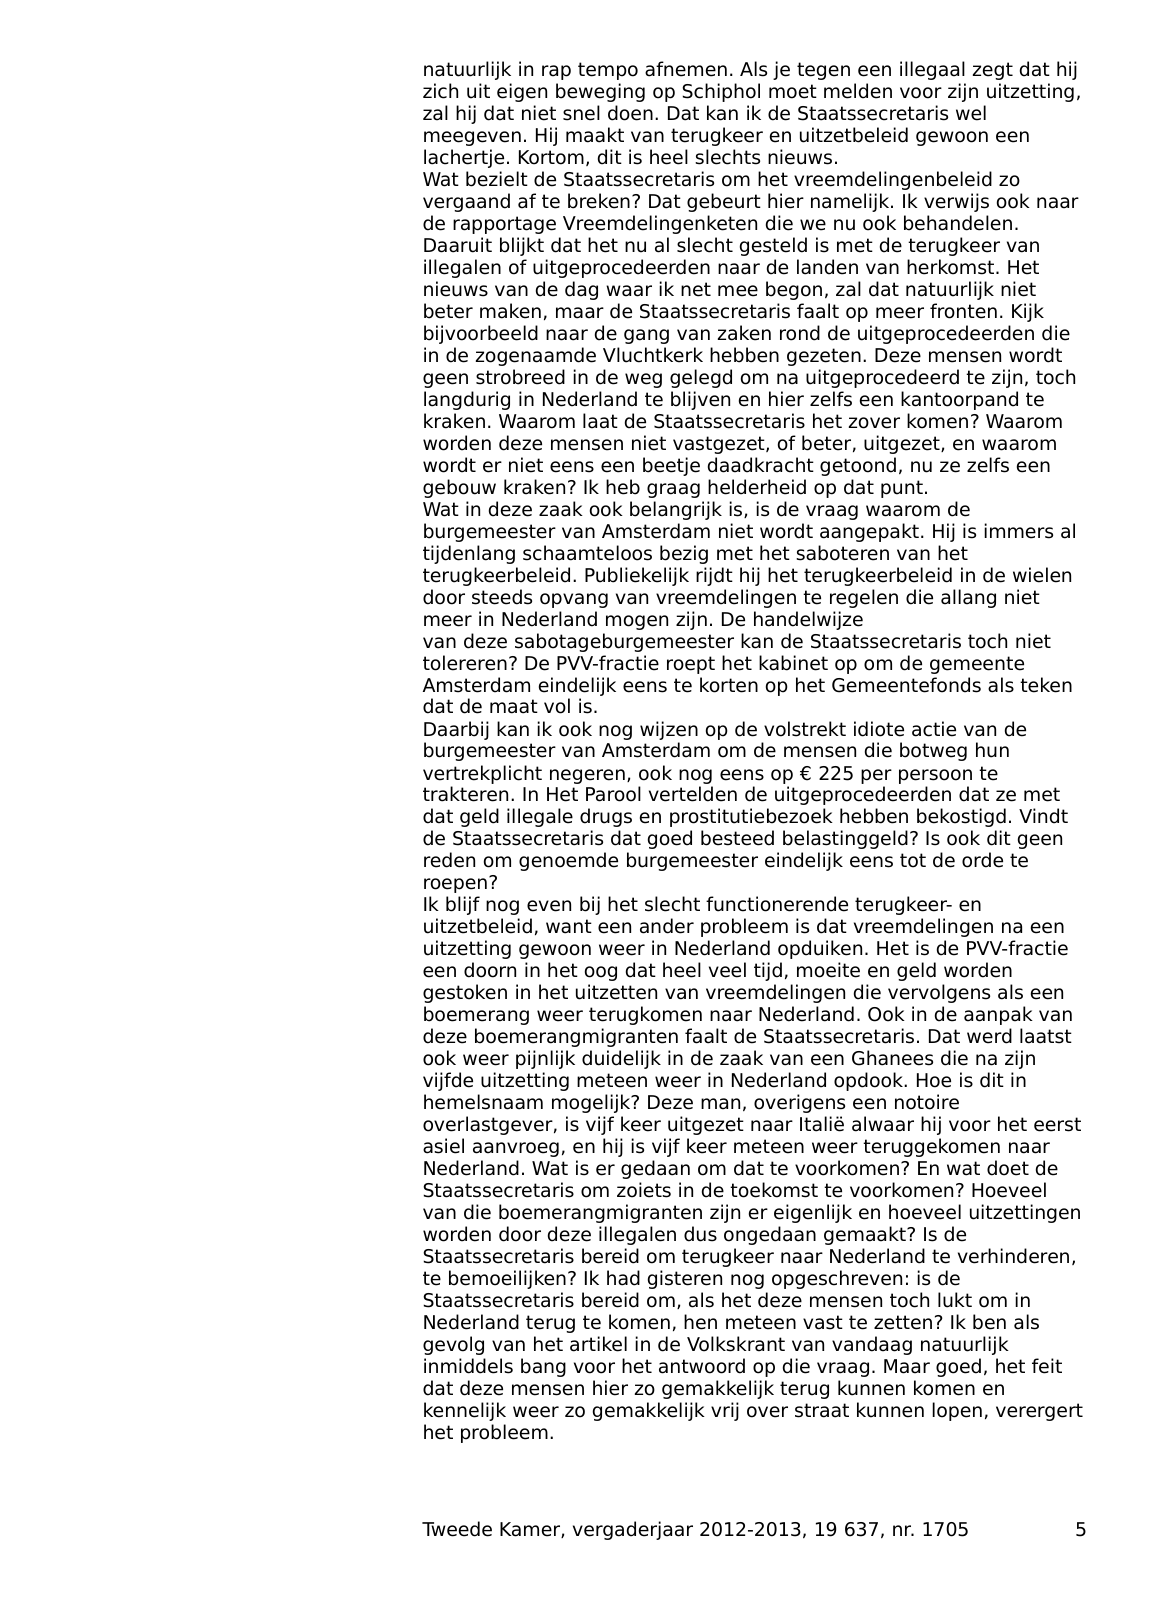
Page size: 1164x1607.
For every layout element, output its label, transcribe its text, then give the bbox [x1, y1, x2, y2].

text van deze sabotageburgemeester kan de Staatssecretaris toch niet tolereren? De PVV-fractie roept het kabinet op om de gemeente Amsterdam eindelijk eens te korten op het Gemeentefonds als teken dat de maat vol is. [422, 631, 1087, 718]
text Daarbij kan ik ook nog wijzen op de volstrekt idiote actie van de burgemeester van Amsterdam om de mensen die botweg hun vertrekplicht negeren, ook nog eens op € 225 per persoon te trakteren. In Het Parool vertelden de uitgeprocedeerden dat ze met dat geld illegale drugs en prostitutiebezoek hebben bekostigd. Vindt de Staatssecretaris dat goed besteed belastinggeld? Is ook dit geen reden om genoemde burgemeester eindelijk eens tot de orde te roepen? [422, 718, 1087, 894]
text Wat in deze zaak ook belangrijk is, is de vraag waarom de burgemeester van Amsterdam niet wordt aangepakt. Hij is immers al tijdenlang schaamteloos bezig met het saboteren van het terugkeerbeleid. Publiekelijk rijdt hij het terugkeerbeleid in de wielen door steeds opvang van vreemdelingen te regelen die allang niet meer in Nederland mogen zijn. De handelwijze [422, 499, 1087, 631]
text Ik blijf nog even bij het slecht functionerende terugkeer- en uitzetbeleid, want een ander probleem is dat vreemdelingen na een uitzetting gewoon weer in Nederland opduiken. Het is de PVV-fractie een doorn in het oog dat heel veel tijd, moeite en geld worden gestoken in het uitzetten van vreemdelingen die vervolgens als een boemerang weer terugkomen naar Nederland. Ook in de aanpak van deze boemerangmigranten faalt de Staatssecretaris. Dat werd laatst ook weer pijnlijk duidelijk in de zaak van een Ghanees die na zijn vijfde uitzetting meteen weer in Nederland opdook. Hoe is dit in hemelsnaam mogelijk? Deze man, overigens een notoire overlastgever, is vijf keer uitgezet naar Italië alwaar hij voor het eerst asiel aanvroeg, en hij is vijf keer meteen weer teruggekomen naar Nederland. Wat is er gedaan om dat te voorkomen? En wat doet de Staatssecretaris om zoiets in de toekomst te voorkomen? Hoeveel van die boemerangmigranten zijn er eigenlijk en hoeveel uitzettingen worden door deze illegalen dus ongedaan gemaakt? Is de Staatssecretaris bereid om terugkeer naar Nederland te verhinderen, te bemoeilijken? Ik had gisteren nog opgeschreven: is de Staatssecretaris bereid om, als het deze mensen toch lukt om in Nederland terug te komen, hen meteen vast te zetten? Ik ben als gevolg van het artikel in de Volkskrant van vandaag natuurlijk inmiddels bang voor het antwoord op die vraag. Maar goed, het feit dat deze mensen hier zo gemakkelijk terug kunnen komen en kennelijk weer zo gemakkelijk vrij over straat kunnen lopen, verergert het probleem. [422, 894, 1087, 1444]
text Wat bezielt de Staatssecretaris om het vreemdelingenbeleid zo vergaand af te breken? Dat gebeurt hier namelijk. Ik verwijs ook naar de rapportage Vreemdelingenketen die we nu ook behandelen. Daaruit blijkt dat het nu al slecht gesteld is met de terugkeer van illegalen of uitgeprocedeerden naar de landen van herkomst. Het nieuws van de dag waar ik net mee begon, zal dat natuurlijk niet beter maken, maar de Staatssecretaris faalt op meer fronten. Kijk bijvoorbeeld naar de gang van zaken rond de uitgeprocedeerden die in de zogenaamde Vluchtkerk hebben gezeten. Deze mensen wordt geen strobreed in de weg gelegd om na uitgeprocedeerd te zijn, toch langdurig in Nederland te blijven en hier zelfs een kantoorpand te kraken. Waarom laat de Staatssecretaris het zover komen? Waarom worden deze mensen niet vastgezet, of beter, uitgezet, en waarom wordt er niet eens een beetje daadkracht getoond, nu ze zelfs een gebouw kraken? Ik heb graag helderheid op dat punt. [422, 169, 1087, 499]
text natuurlijk in rap tempo afnemen. Als je tegen een illegaal zegt dat hij zich uit eigen beweging op Schiphol moet melden voor zijn uitzetting, zal hij dat niet snel doen. Dat kan ik de Staatssecretaris wel meegeven. Hij maakt van terugkeer en uitzetbeleid gewoon een lachertje. Kortom, dit is heel slechts nieuws. [422, 59, 1087, 169]
